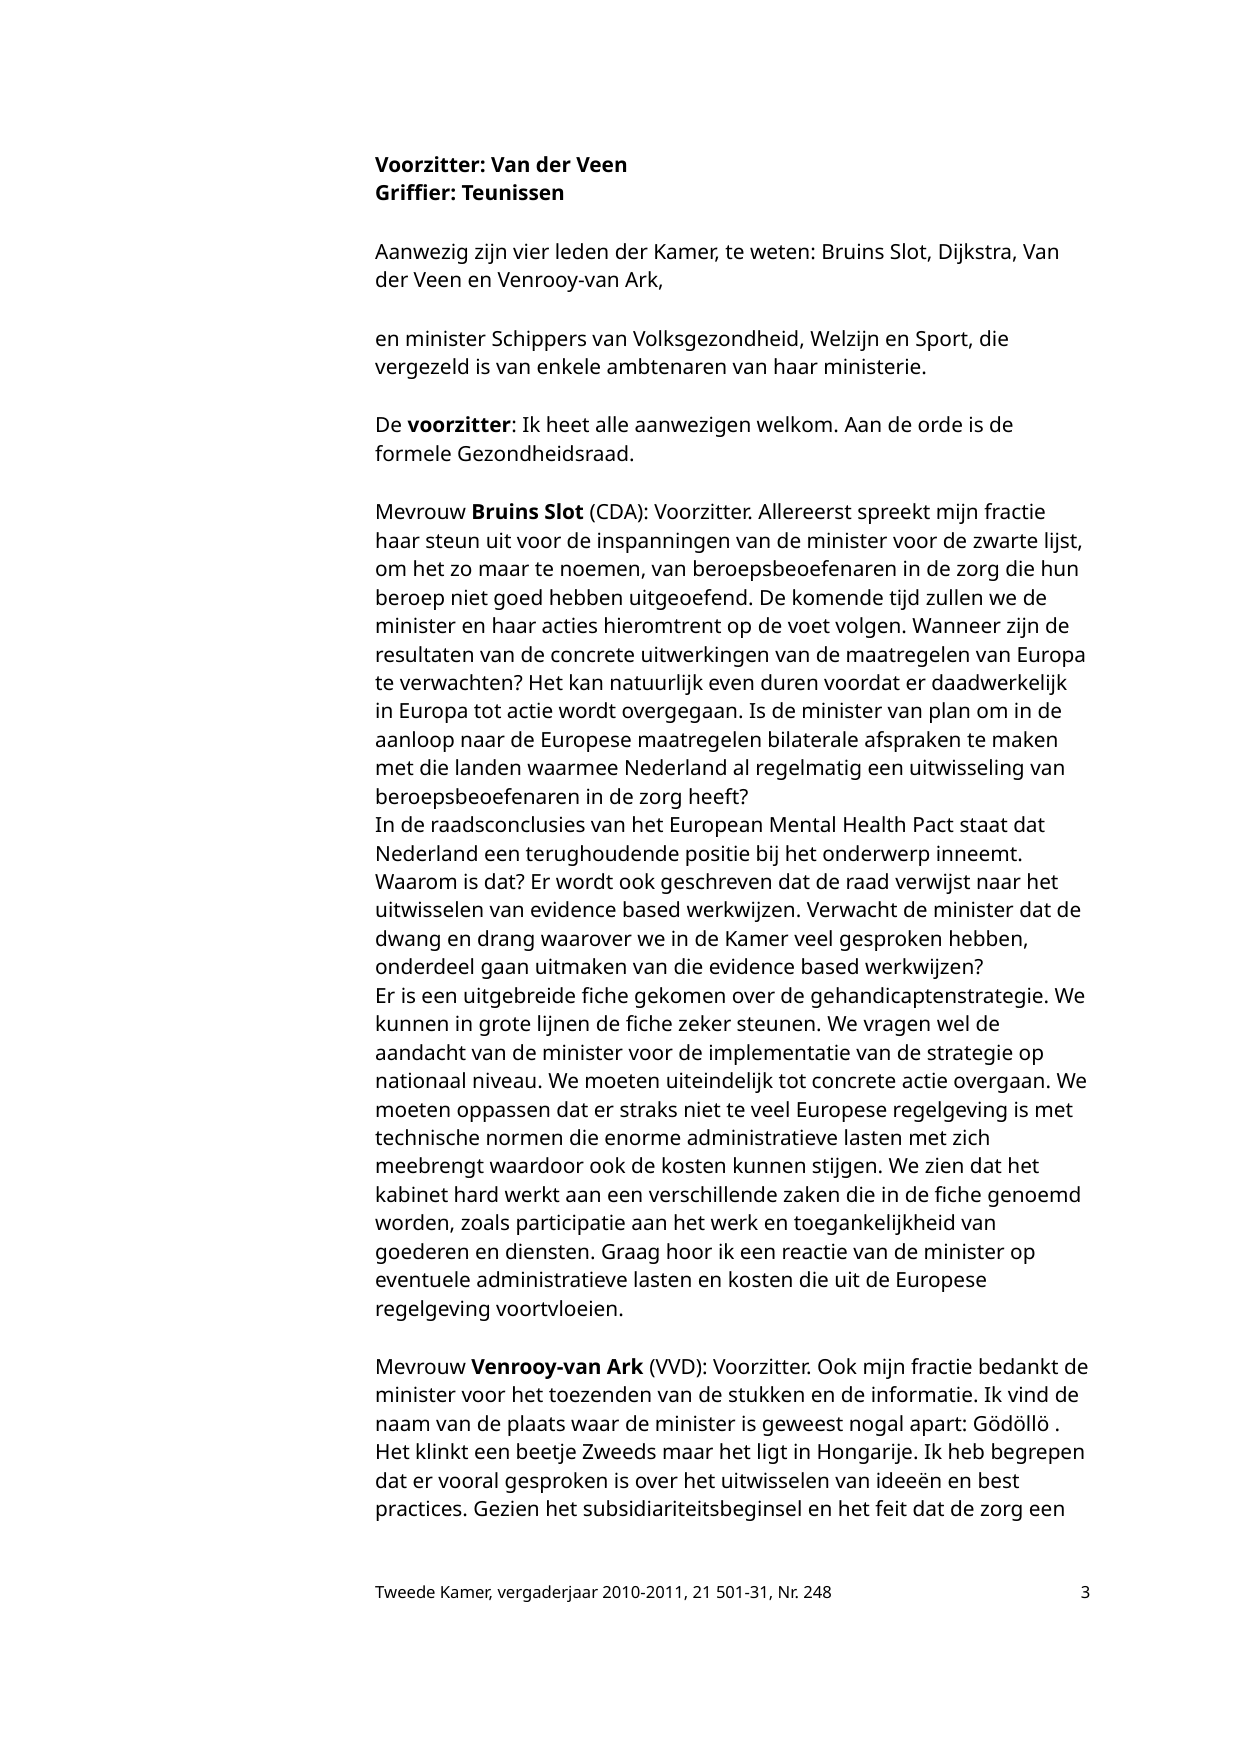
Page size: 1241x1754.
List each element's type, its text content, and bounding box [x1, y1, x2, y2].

text De voorzitter: Ik heet alle aanwezigen welkom. Aan de orde is de formele Gezondheidsraad. [375, 411, 1090, 467]
text en minister Schippers van Volksgezondheid, Welzijn en Sport, die vergezeld is van enkele ambtenaren van haar ministerie. [375, 324, 1090, 381]
text Voorzitter: Van der Veen [375, 150, 1090, 178]
text Mevrouw Bruins Slot (CDA): Voorzitter. Allereerst spreekt mijn fractie haar steun uit voor de inspanningen van de minister voor de zwarte lijst, om het zo maar te noemen, van beroepsbeoefenaren in de zorg die hun beroep niet goed hebben uitgeoefend. De komende tijd zullen we de minister en haar acties hieromtrent op de voet volgen. Wanneer zijn de resultaten van de concrete uitwerkingen van de maatregelen van Europa te verwachten? Het kan natuurlijk even duren voordat er daadwerkelijk in Europa tot actie wordt overgegaan. Is de minister van plan om in de aanloop naar de Europese maatregelen bilaterale afspraken te maken met die landen waarmee Nederland al regelmatig een uitwisseling van beroepsbeoefenaren in de zorg heeft? [375, 497, 1090, 810]
text In de raadsconclusies van het European Mental Health Pact staat dat Nederland een terughoudende positie bij het onderwerp inneemt. Waarom is dat? Er wordt ook geschreven dat de raad verwijst naar het uitwisselen van evidence based werkwijzen. Verwacht de minister dat de dwang en drang waarover we in de Kamer veel gesproken hebben, onderdeel gaan uitmaken van die evidence based werkwijzen? [375, 810, 1090, 981]
text Aanwezig zijn vier leden der Kamer, te weten: Bruins Slot, Dijkstra, Van der Veen en Venrooy-van Ark, [375, 237, 1090, 294]
text Er is een uitgebreide fiche gekomen over de gehandicaptenstrategie. We kunnen in grote lijnen de fiche zeker steunen. We vragen wel de aandacht van de minister voor de implementatie van de strategie op nationaal niveau. We moeten uiteindelijk tot concrete actie overgaan. We moeten oppassen dat er straks niet te veel Europese regelgeving is met technische normen die enorme administratieve lasten met zich meebrengt waardoor ook de kosten kunnen stijgen. We zien dat het kabinet hard werkt aan een verschillende zaken die in de fiche genoemd worden, zoals participatie aan het werk en toegankelijkheid van goederen en diensten. Graag hoor ik een reactie van de minister op eventuele administratieve lasten en kosten die uit de Europese regelgeving voortvloeien. [375, 981, 1090, 1322]
text Mevrouw Venrooy-van Ark (VVD): Voorzitter. Ook mijn fractie bedankt de minister voor het toezenden van de stukken en de informatie. Ik vind de naam van de plaats waar de minister is geweest nogal apart: Gödöllö . Het klinkt een beetje Zweeds maar het ligt in Hongarije. Ik heb begrepen dat er vooral gesproken is over het uitwisselen van ideeën en best practices. Gezien het subsidiariteitsbeginsel en het feit dat de zorg een [375, 1352, 1090, 1523]
text Griffier: Teunissen [375, 178, 1090, 207]
